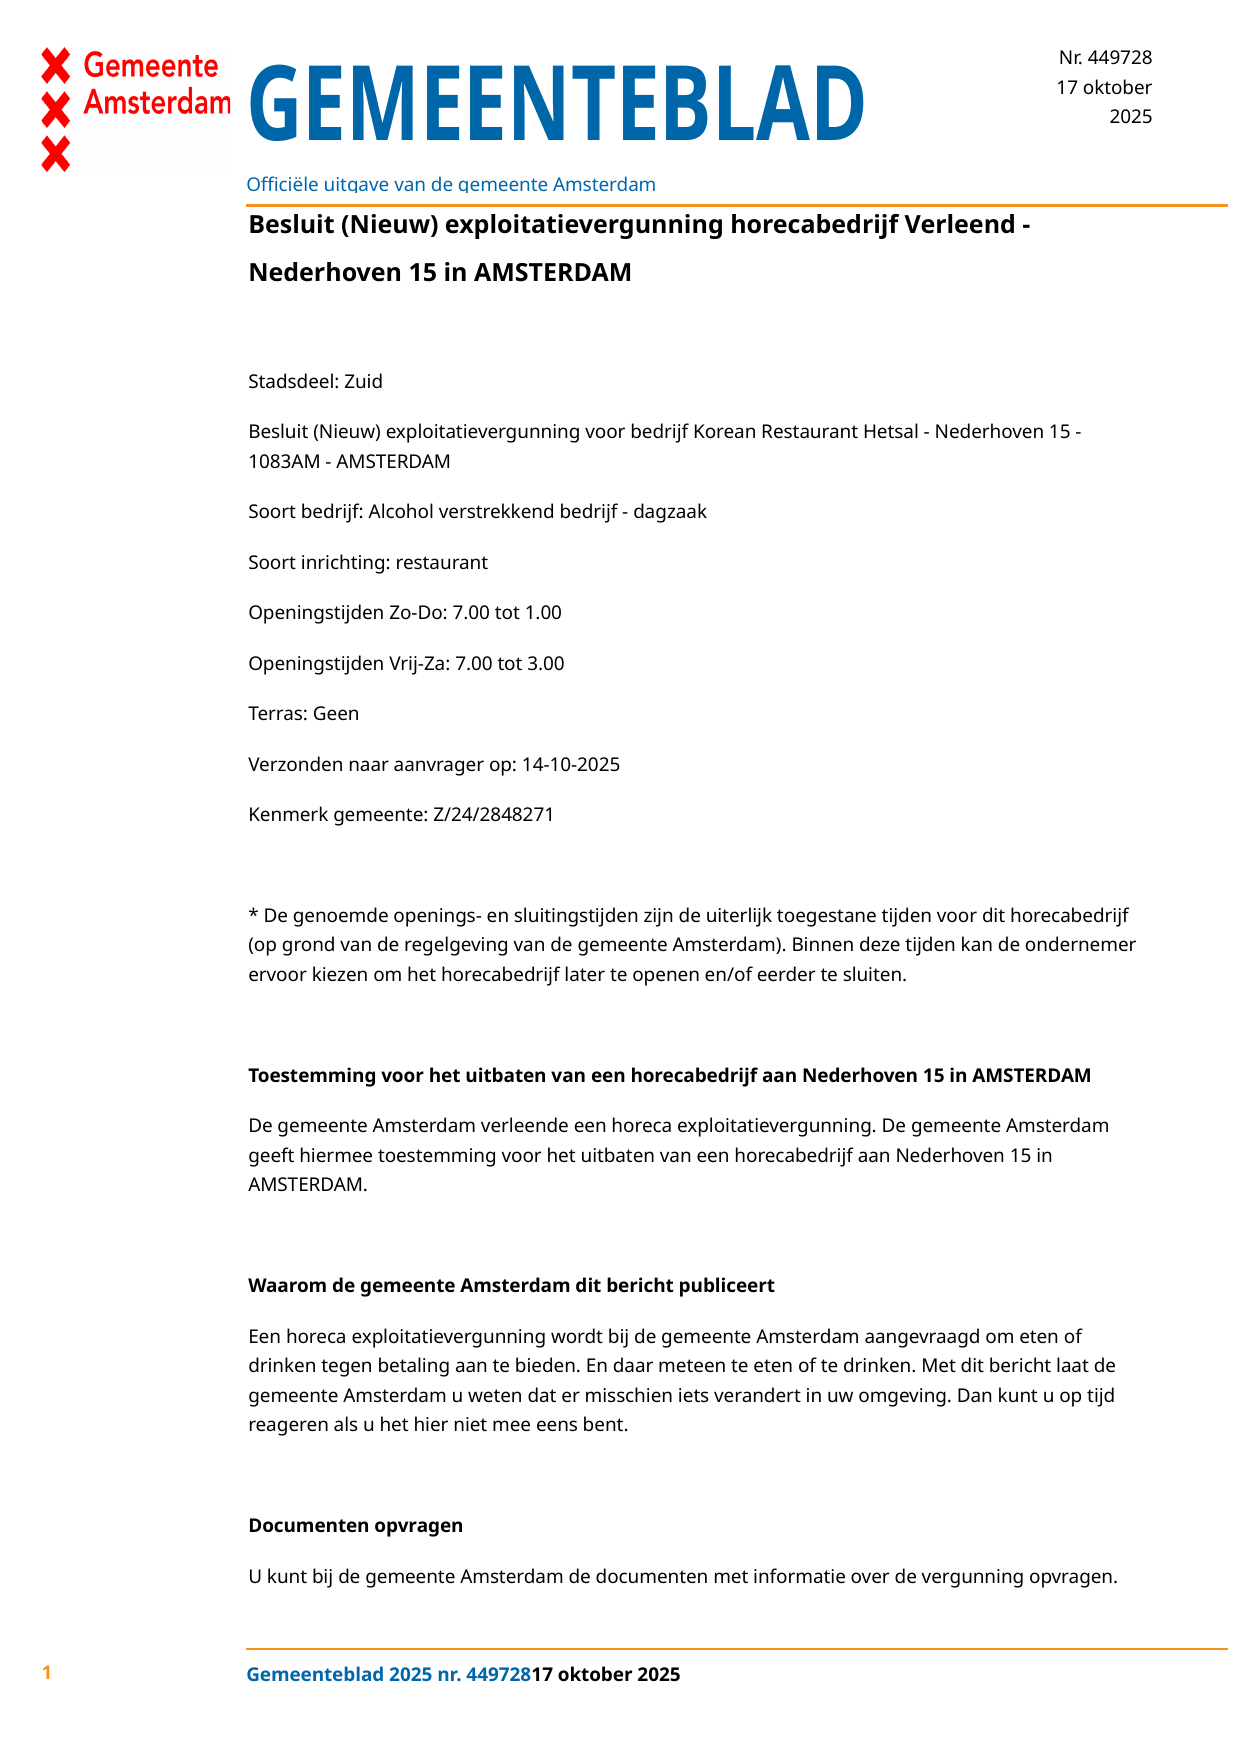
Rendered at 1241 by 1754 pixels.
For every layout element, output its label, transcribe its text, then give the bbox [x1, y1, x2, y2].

text Stadsdeel: Zuid [248, 368, 1152, 394]
picture [41, 47, 231, 172]
text Verzonden naar aanvrager op: 14-10-2025 [248, 751, 1152, 777]
text Een horeca exploitatievergunning wordt bij de gemeente Amsterdam aangevraagd om eten of drinken tegen betaling aan te bieden. En daar meteen te eten of te drinken. Met dit bericht laat de gemeente Amsterdam u weten dat er misschien iets verandert in uw omgeving. Dan kunt u op tijd reageren als u het hier niet mee eens bent. [248, 1323, 1152, 1437]
text Toestemming voor het uitbaten van een horecabedrijf aan Nederhoven 15 in AMSTERDAM [248, 1062, 1152, 1088]
text Terras: Geen [248, 700, 1152, 726]
text Openingstijden Zo-Do: 7.00 tot 1.00 [248, 599, 1152, 625]
text Soort inrichting: restaurant [248, 549, 1152, 575]
text Besluit (Nieuw) exploitatievergunning horecabedrijf Verleend - Nederhoven 15 in AMSTERDAM [248, 207, 1152, 288]
text De gemeente Amsterdam verleende een horeca exploitatievergunning. De gemeente Amsterdam geeft hiermee toestemming voor het uitbaten van een horecabedrijf aan Nederhoven 15 in AMSTERDAM. [248, 1112, 1152, 1197]
text Soort bedrijf: Alcohol verstrekkend bedrijf - dagzaak [248, 499, 1152, 524]
text Waarom de gemeente Amsterdam dit bericht publiceert [248, 1272, 1152, 1298]
text Openingstijden Vrij-Za: 7.00 tot 3.00 [248, 650, 1152, 676]
text Documenten opvragen [248, 1512, 1152, 1538]
text * De genoemde openings- en sluitingstijden zijn de uiterlijk toegestane tijden voor dit horecabedrijf (op grond van de regelgeving van de gemeente Amsterdam). Binnen deze tijden kan de ondernemer ervoor kiezen om het horecabedrijf later te openen en/of eerder te sluiten. [248, 902, 1152, 987]
text U kunt bij de gemeente Amsterdam de documenten met informatie over de vergunning opvragen. [248, 1563, 1152, 1589]
text Kenmerk gemeente: Z/24/2848271 [248, 801, 1152, 827]
text Besluit (Nieuw) exploitatievergunning voor bedrijf Korean Restaurant Hetsal - Nederhoven 15 - 1083AM - AMSTERDAM [248, 419, 1152, 474]
